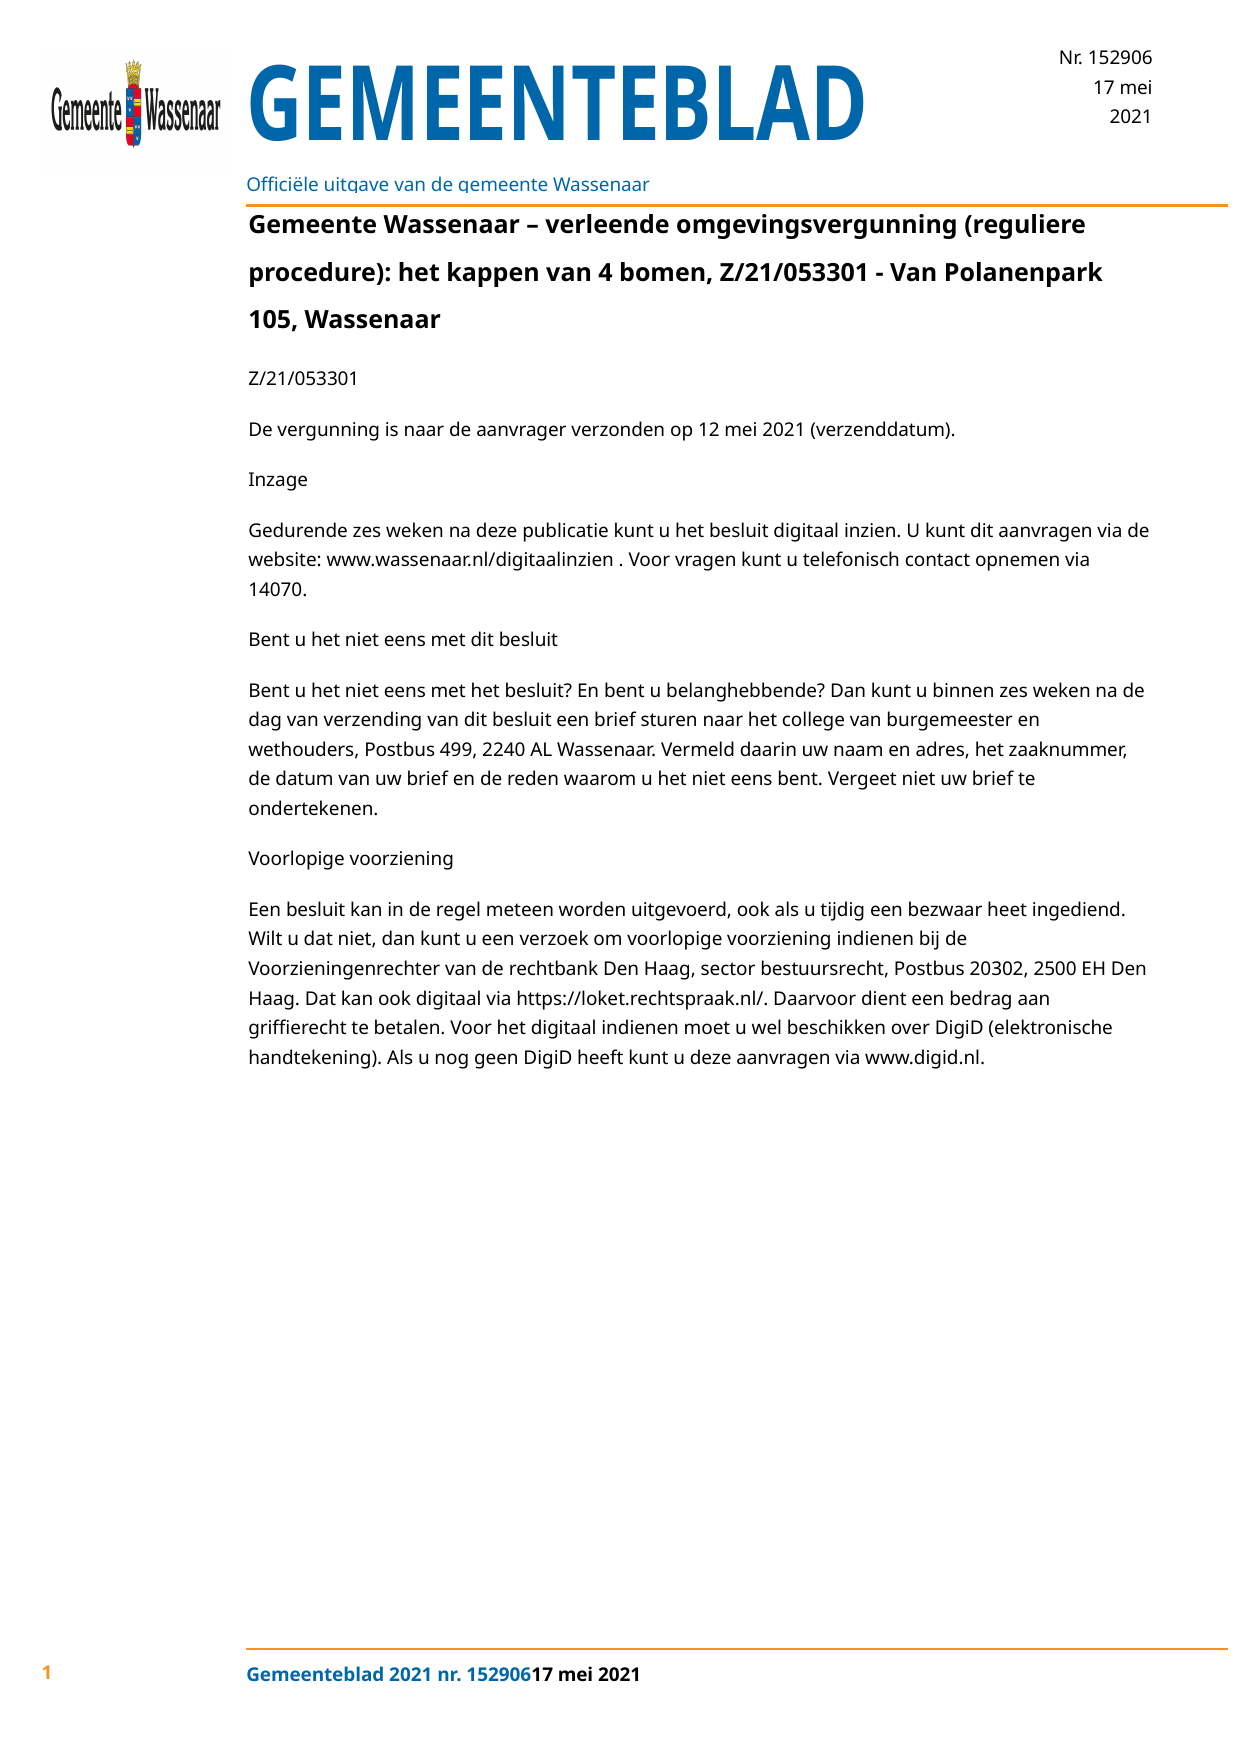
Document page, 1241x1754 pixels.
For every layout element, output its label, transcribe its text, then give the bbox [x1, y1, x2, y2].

text Bent u het niet eens met het besluit? En bent u belanghebbende? Dan kunt u binnen zes weken na de dag van verzending van dit besluit een brief sturen naar het college van burgemeester en wethouders, Postbus 499, 2240 AL Wassenaar. Vermeld daarin uw naam en adres, het zaaknummer, de datum van uw brief en de reden waarom u het niet eens bent. Vergeet niet uw brief te ondertekenen. [248, 677, 1152, 821]
text Een besluit kan in de regel meteen worden uitgevoerd, ook als u tijdig een bezwaar heet ingediend. Wilt u dat niet, dan kunt u een verzoek om voorlopige voorziening indienen bij de Voorzieningenrechter van de rechtbank Den Haag, sector bestuursrecht, Postbus 20302, 2500 EH Den Haag. Dat kan ook digitaal via https://loket.rechtspraak.nl/. Daarvoor dient een bedrag aan griffierecht te betalen. Voor het digitaal indienen moet u wel beschikken over DigiD (elektronische handtekening). Als u nog geen DigiD heeft kunt u deze aanvragen via www.digid.nl. [248, 896, 1152, 1069]
text Gemeente Wassenaar – verleende omgevingsvergunning (reguliere procedure): het kappen van 4 bomen, Z/21/053301 - Van Polanenpark 105, Wassenaar [248, 207, 1152, 336]
picture [41, 47, 231, 172]
text Gedurende zes weken na deze publicatie kunt u het besluit digitaal inzien. U kunt dit aanvragen via de website: www.wassenaar.nl/digitaalinzien . Voor vragen kunt u telefonisch contact opnemen via 14070. [248, 517, 1152, 602]
text Inzage [248, 466, 1152, 492]
text Voorlopige voorziening [248, 846, 1152, 871]
text Bent u het niet eens met dit besluit [248, 626, 1152, 652]
text Z/21/053301 [248, 366, 1152, 391]
text De vergunning is naar de aanvrager verzonden op 12 mei 2021 (verzenddatum). [248, 416, 1152, 442]
